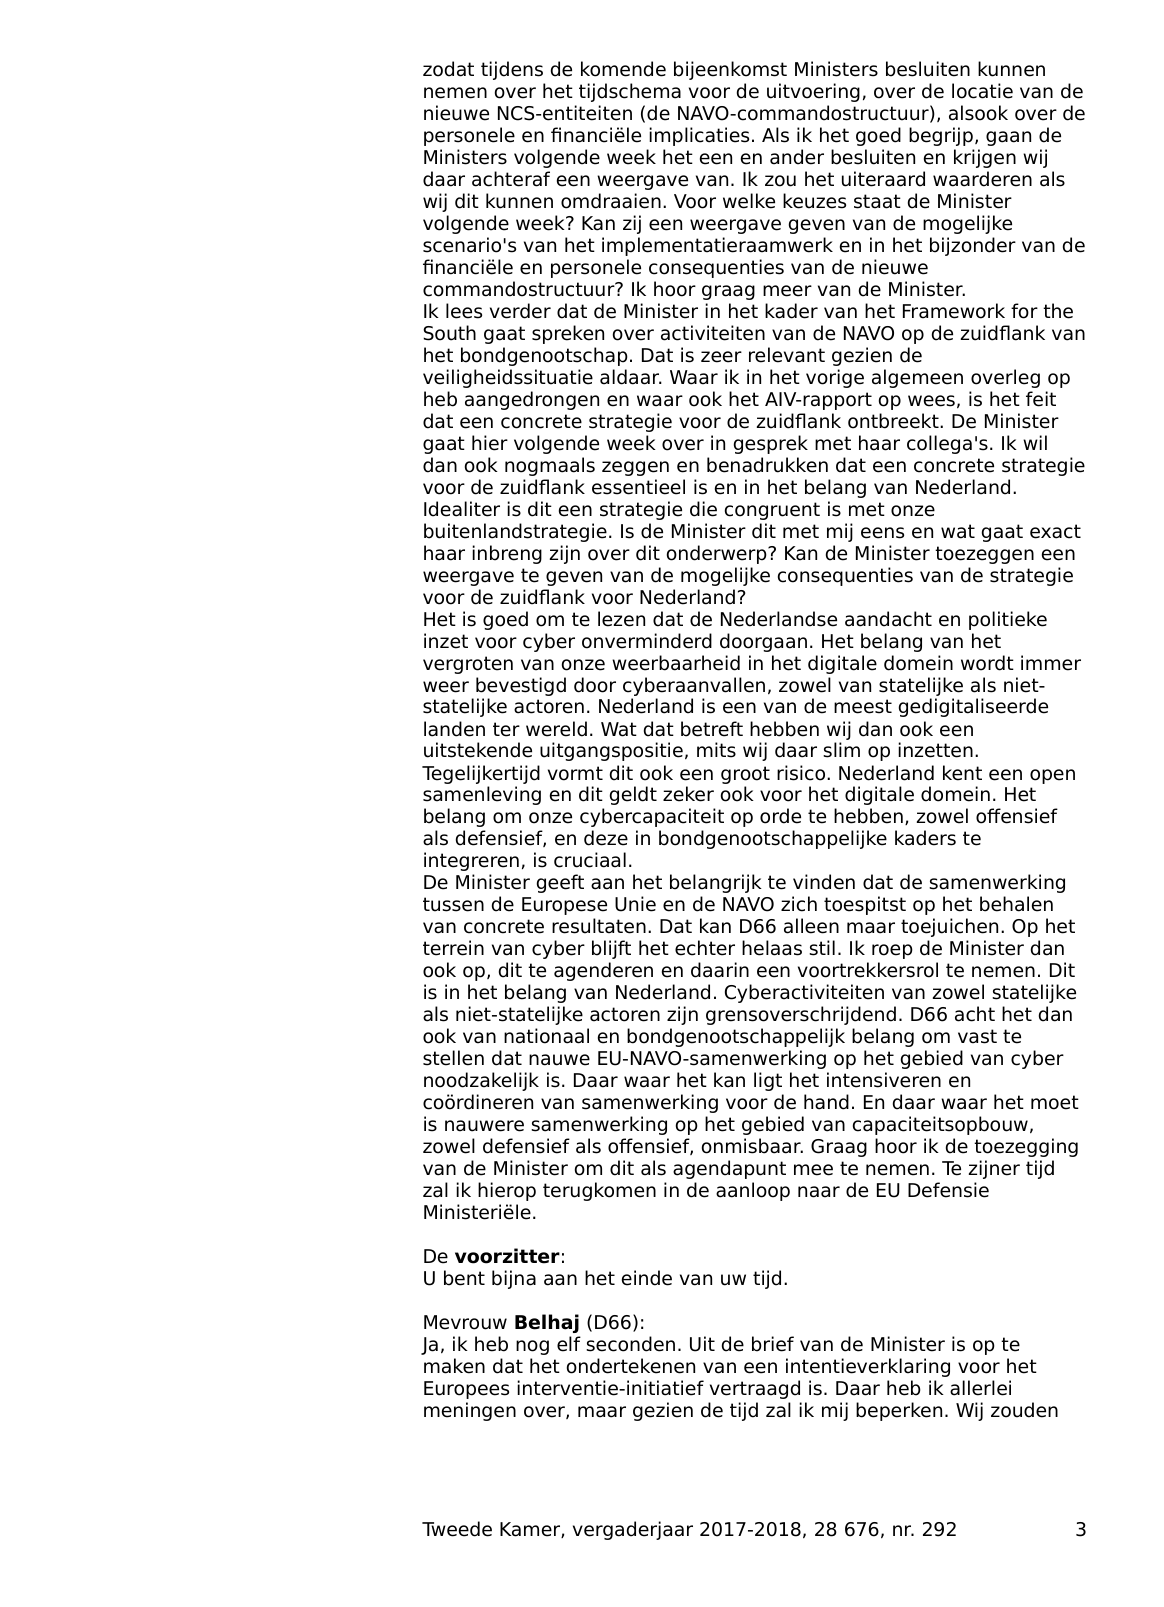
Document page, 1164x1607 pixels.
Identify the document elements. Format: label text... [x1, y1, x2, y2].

text Mevrouw Belhaj (D66): [422, 1312, 1087, 1334]
text Ik lees verder dat de Minister in het kader van het Framework for the South gaat spreken over activiteiten van de NAVO op de zuidflank van het bondgenootschap. Dat is zeer relevant gezien de veiligheidssituatie aldaar. Waar ik in het vorige algemeen overleg op heb aangedrongen en waar ook het AIV-rapport op wees, is het feit dat een concrete strategie voor de zuidflank ontbreekt. De Minister gaat hier volgende week over in gesprek met haar collega's. Ik wil dan ook nogmaals zeggen en benadrukken dat een concrete strategie voor de zuidflank essentieel is en in het belang van Nederland. Idealiter is dit een strategie die congruent is met onze buitenlandstrategie. Is de Minister dit met mij eens en wat gaat exact haar inbreng zijn over dit onderwerp? Kan de Minister toezeggen een weergave te geven van de mogelijke consequenties van de strategie voor de zuidflank voor Nederland? [422, 301, 1087, 608]
text Het is goed om te lezen dat de Nederlandse aandacht en politieke inzet voor cyber onverminderd doorgaan. Het belang van het vergroten van onze weerbaarheid in het digitale domein wordt immer weer bevestigd door cyberaanvallen, zowel van statelijke als niet-statelijke actoren. Nederland is een van de meest gedigitaliseerde landen ter wereld. Wat dat betreft hebben wij dan ook een uitstekende uitgangspositie, mits wij daar slim op inzetten. Tegelijkertijd vormt dit ook een groot risico. Nederland kent een open samenleving en dit geldt zeker ook voor het digitale domein. Het belang om onze cybercapaciteit op orde te hebben, zowel offensief als defensief, en deze in bondgenootschappelijke kaders te integreren, is cruciaal. [422, 608, 1087, 872]
text De voorzitter: [422, 1246, 1087, 1268]
text Ja, ik heb nog elf seconden. Uit de brief van de Minister is op te maken dat het ondertekenen van een intentieverklaring voor het Europees interventie-initiatief vertraagd is. Daar heb ik allerlei meningen over, maar gezien de tijd zal ik mij beperken. Wij zouden [422, 1334, 1087, 1422]
text U bent bijna aan het einde van uw tijd. [422, 1268, 1087, 1290]
text De Minister geeft aan het belangrijk te vinden dat de samenwerking tussen de Europese Unie en de NAVO zich toespitst op het behalen van concrete resultaten. Dat kan D66 alleen maar toejuichen. Op het terrein van cyber blijft het echter helaas stil. Ik roep de Minister dan ook op, dit te agenderen en daarin een voortrekkersrol te nemen. Dit is in het belang van Nederland. Cyberactiviteiten van zowel statelijke als niet-statelijke actoren zijn grensoverschrijdend. D66 acht het dan ook van nationaal en bondgenootschappelijk belang om vast te stellen dat nauwe EU-NAVO-samenwerking op het gebied van cyber noodzakelijk is. Daar waar het kan ligt het intensiveren en coördineren van samenwerking voor de hand. En daar waar het moet is nauwere samenwerking op het gebied van capaciteitsopbouw, zowel defensief als offensief, onmisbaar. Graag hoor ik de toezegging van de Minister om dit als agendapunt mee te nemen. Te zijner tijd zal ik hierop terugkomen in de aanloop naar de EU Defensie Ministeriële. [422, 872, 1087, 1224]
text zodat tijdens de komende bijeenkomst Ministers besluiten kunnen nemen over het tijdschema voor de uitvoering, over de locatie van de nieuwe NCS-entiteiten (de NAVO-commandostructuur), alsook over de personele en financiële implicaties. Als ik het goed begrijp, gaan de Ministers volgende week het een en ander besluiten en krijgen wij daar achteraf een weergave van. Ik zou het uiteraard waarderen als wij dit kunnen omdraaien. Voor welke keuzes staat de Minister volgende week? Kan zij een weergave geven van de mogelijke scenario's van het implementatieraamwerk en in het bijzonder van de financiële en personele consequenties van de nieuwe commandostructuur? Ik hoor graag meer van de Minister. [422, 59, 1087, 301]
